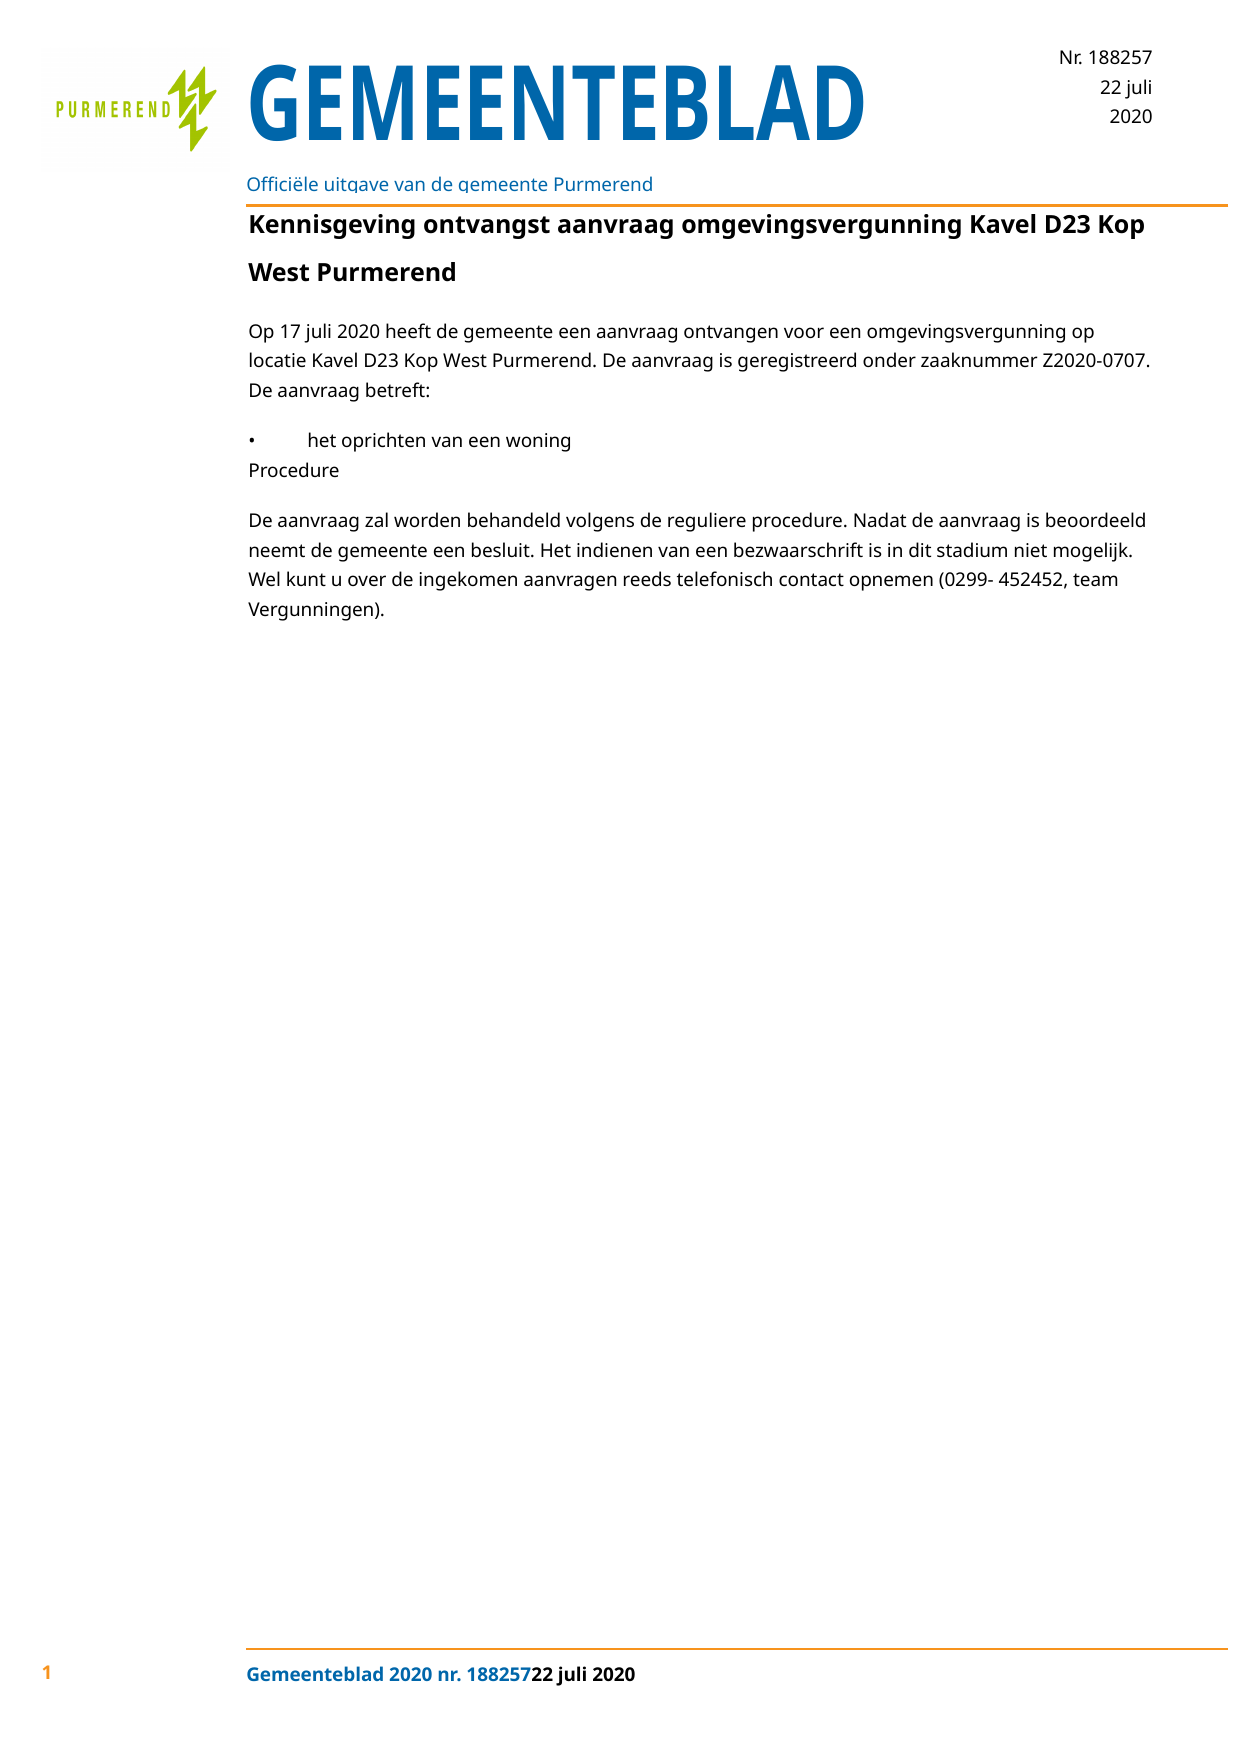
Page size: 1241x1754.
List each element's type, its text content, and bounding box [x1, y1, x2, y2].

picture [41, 47, 231, 172]
text Op 17 juli 2020 heeft de gemeente een aanvraag ontvangen voor een omgevingsvergunning op locatie Kavel D23 Kop West Purmerend. De aanvraag is geregistreerd onder zaaknummer Z2020-0707. De aanvraag betreft: [248, 318, 1152, 403]
list het oprichten van een woning [248, 427, 1152, 453]
text Kennisgeving ontvangst aanvraag omgevingsvergunning Kavel D23 Kop West Purmerend [248, 207, 1152, 288]
text Procedure [248, 457, 1152, 483]
text De aanvraag zal worden behandeld volgens de reguliere procedure. Nadat de aanvraag is beoordeeld neemt de gemeente een besluit. Het indienen van een bezwaarschrift is in dit stadium niet mogelijk. Wel kunt u over de ingekomen aanvragen reeds telefonisch contact opnemen (0299- 452452, team Vergunningen). [248, 507, 1152, 622]
